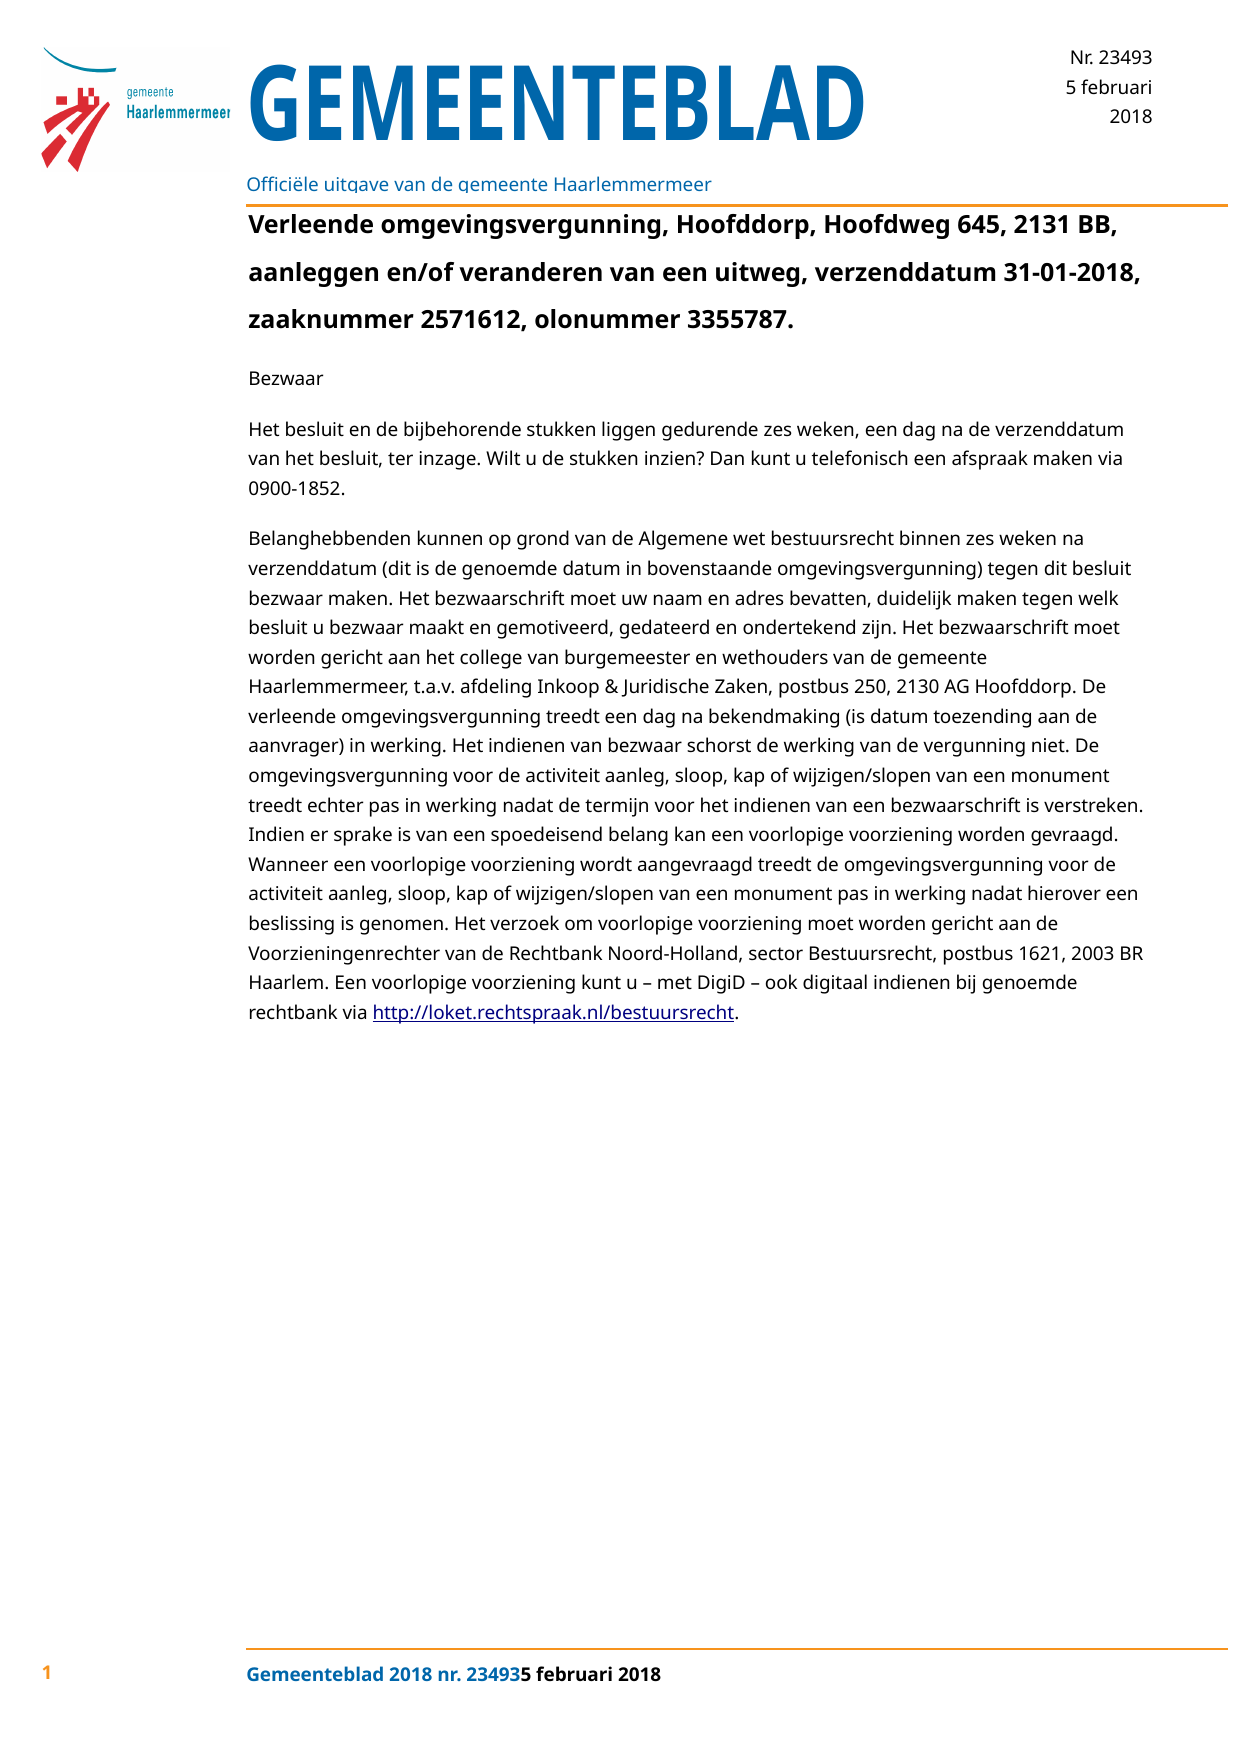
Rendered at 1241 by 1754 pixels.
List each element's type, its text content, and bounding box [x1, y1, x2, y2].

text Bezwaar [248, 366, 1152, 391]
text Belanghebbenden kunnen op grond van de Algemene wet bestuursrecht binnen zes weken na verzenddatum (dit is de genoemde datum in bovenstaande omgevingsvergunning) tegen dit besluit bezwaar maken. Het bezwaarschrift moet uw naam en adres bevatten, duidelijk maken tegen welk besluit u bezwaar maakt en gemotiveerd, gedateerd en ondertekend zijn. Het bezwaarschrift moet worden gericht aan het college van burgemeester en wethouders van de gemeente Haarlemmermeer, t.a.v. afdeling Inkoop & Juridische Zaken, postbus 250, 2130 AG Hoofddorp. De verleende omgevingsvergunning treedt een dag na bekendmaking (is datum toezending aan de aanvrager) in werking. Het indienen van bezwaar schorst de werking van de vergunning niet. De omgevingsvergunning voor de activiteit aanleg, sloop, kap of wijzigen/slopen van een monument treedt echter pas in werking nadat de termijn voor het indienen van een bezwaarschrift is verstreken. Indien er sprake is van een spoedeisend belang kan een voorlopige voorziening worden gevraagd. Wanneer een voorlopige voorziening wordt aangevraagd treedt de omgevingsvergunning voor de activiteit aanleg, sloop, kap of wijzigen/slopen van een monument pas in werking nadat hierover een beslissing is genomen. Het verzoek om voorlopige voorziening moet worden gericht aan de Voorzieningenrechter van de Rechtbank Noord-Holland, sector Bestuursrecht, postbus 1621, 2003 BR Haarlem. Een voorlopige voorziening kunt u – met DigiD – ook digitaal indienen bij genoemde rechtbank via http://loket.rechtspraak.nl/bestuursrecht. [248, 526, 1152, 1024]
picture [41, 47, 231, 172]
text Het besluit en de bijbehorende stukken liggen gedurende zes weken, een dag na de verzenddatum van het besluit, ter inzage. Wilt u de stukken inzien? Dan kunt u telefonisch een afspraak maken via 0900-1852. [248, 416, 1152, 501]
text Verleende omgevingsvergunning, Hoofddorp, Hoofdweg 645, 2131 BB, aanleggen en/of veranderen van een uitweg, verzenddatum 31-01-2018, zaaknummer 2571612, olonummer 3355787. [248, 207, 1152, 336]
